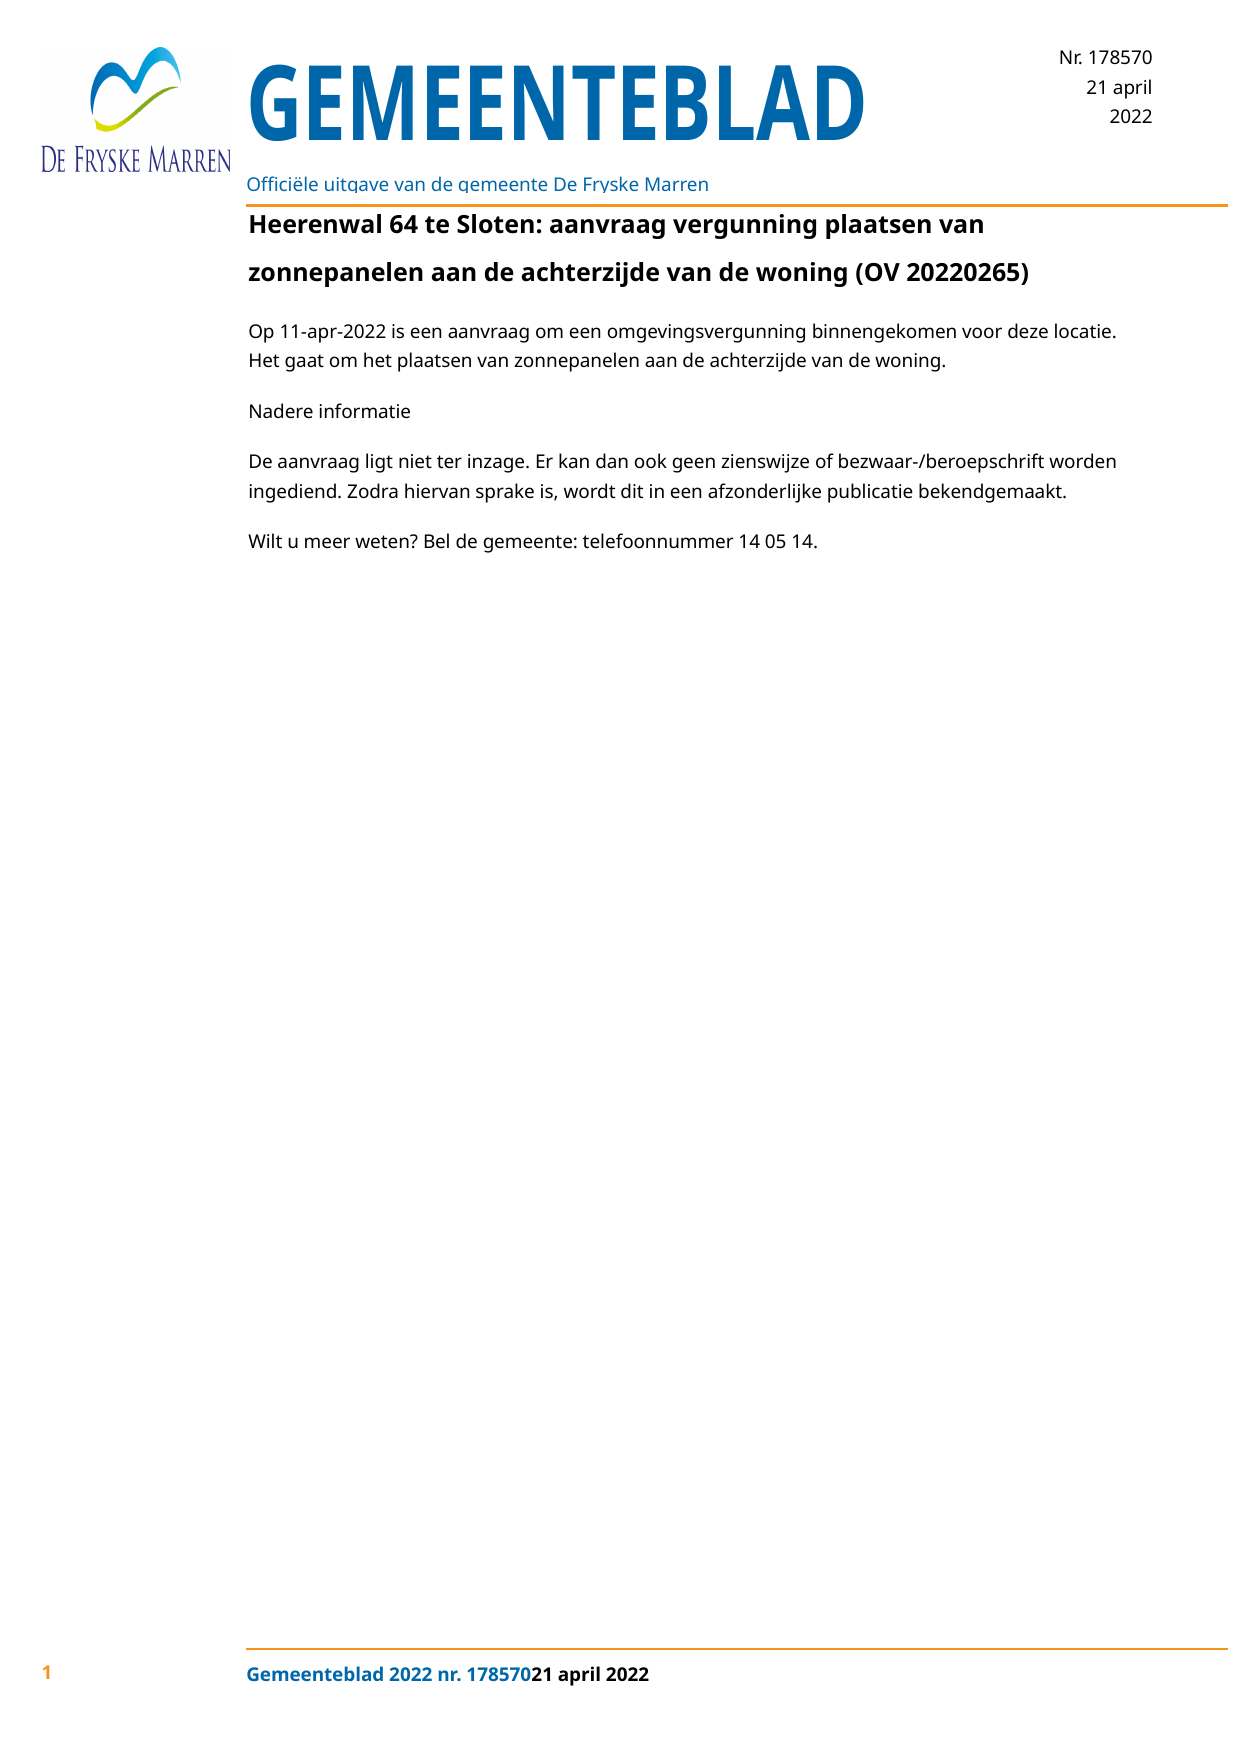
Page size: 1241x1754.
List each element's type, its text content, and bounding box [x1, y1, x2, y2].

text De aanvraag ligt niet ter inzage. Er kan dan ook geen zienswijze of bezwaar-/beroepschrift worden ingediend. Zodra hiervan sprake is, wordt dit in een afzonderlijke publicatie bekendgemaakt. [248, 448, 1152, 504]
text Heerenwal 64 te Sloten: aanvraag vergunning plaatsen van zonnepanelen aan de achterzijde van de woning (OV 20220265) [248, 207, 1152, 288]
picture [41, 47, 231, 172]
text Wilt u meer weten? Bel de gemeente: telefoonnummer 14 05 14. [248, 528, 1152, 554]
text Nadere informatie [248, 398, 1152, 424]
text Op 11-apr-2022 is een aanvraag om een omgevingsvergunning binnengekomen voor deze locatie. Het gaat om het plaatsen van zonnepanelen aan de achterzijde van de woning. [248, 318, 1152, 373]
